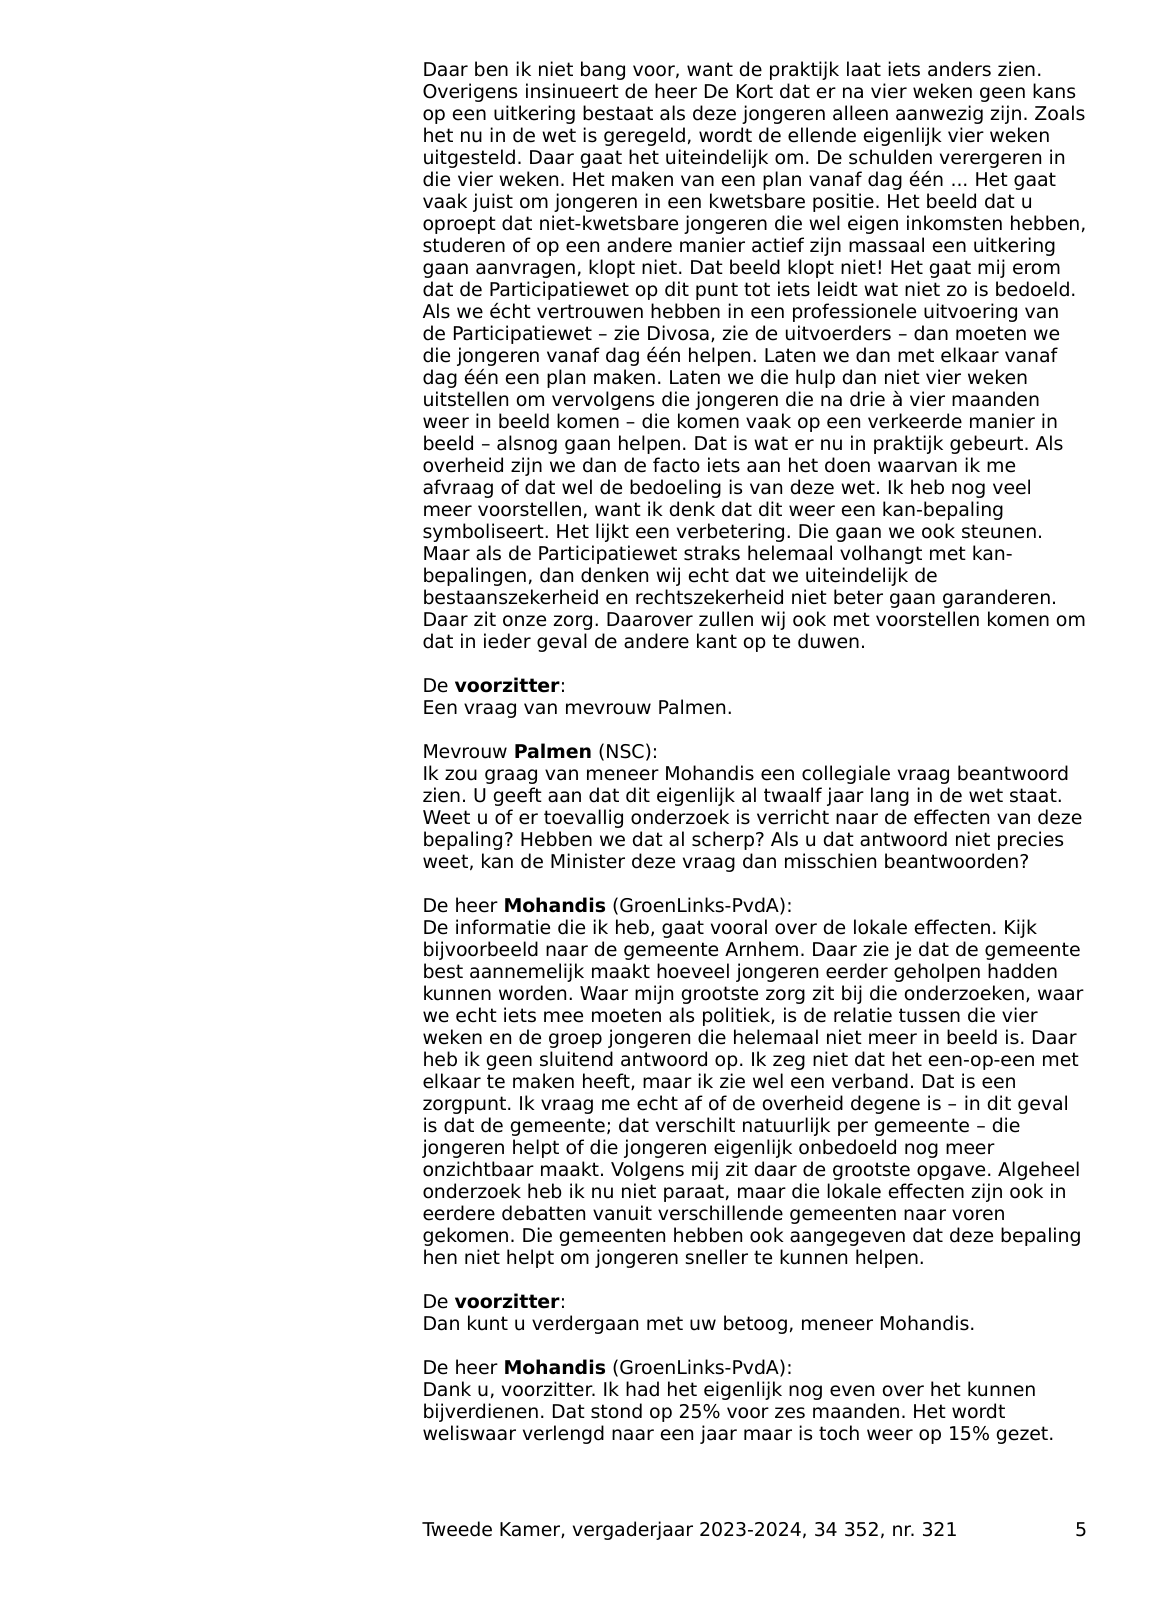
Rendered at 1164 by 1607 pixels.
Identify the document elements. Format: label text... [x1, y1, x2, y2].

text Als we écht vertrouwen hebben in een professionele uitvoering van de Participatiewet – zie Divosa, zie de uitvoerders – dan moeten we die jongeren vanaf dag één helpen. Laten we dan met elkaar vanaf dag één een plan maken. Laten we die hulp dan niet vier weken uitstellen om vervolgens die jongeren die na drie à vier maanden weer in beeld komen – die komen vaak op een verkeerde manier in beeld – alsnog gaan helpen. Dat is wat er nu in praktijk gebeurt. Als overheid zijn we dan de facto iets aan het doen waarvan ik me afvraag of dat wel de bedoeling is van deze wet. Ik heb nog veel meer voorstellen, want ik denk dat dit weer een kan-bepaling symboliseert. Het lijkt een verbetering. Die gaan we ook steunen. Maar als de Participatiewet straks helemaal volhangt met kan-bepalingen, dan denken wij echt dat we uiteindelijk de bestaanszekerheid en rechtszekerheid niet beter gaan garanderen. Daar zit onze zorg. Daarover zullen wij ook met voorstellen komen om dat in ieder geval de andere kant op te duwen. [422, 301, 1087, 652]
text De voorzitter: [422, 1291, 1087, 1313]
text Dan kunt u verdergaan met uw betoog, meneer Mohandis. [422, 1313, 1087, 1335]
text Ik zou graag van meneer Mohandis een collegiale vraag beantwoord zien. U geeft aan dat dit eigenlijk al twaalf jaar lang in de wet staat. Weet u of er toevallig onderzoek is verricht naar de effecten van deze bepaling? Hebben we dat al scherp? Als u dat antwoord niet precies weet, kan de Minister deze vraag dan misschien beantwoorden? [422, 763, 1087, 873]
text De informatie die ik heb, gaat vooral over de lokale effecten. Kijk bijvoorbeeld naar de gemeente Arnhem. Daar zie je dat de gemeente best aannemelijk maakt hoeveel jongeren eerder geholpen hadden kunnen worden. Waar mijn grootste zorg zit bij die onderzoeken, waar we echt iets mee moeten als politiek, is de relatie tussen die vier weken en de groep jongeren die helemaal niet meer in beeld is. Daar heb ik geen sluitend antwoord op. Ik zeg niet dat het een-op-een met elkaar te maken heeft, maar ik zie wel een verband. Dat is een zorgpunt. Ik vraag me echt af of de overheid degene is – in dit geval is dat de gemeente; dat verschilt natuurlijk per gemeente – die jongeren helpt of die jongeren eigenlijk onbedoeld nog meer onzichtbaar maakt. Volgens mij zit daar de grootste opgave. Algeheel onderzoek heb ik nu niet paraat, maar die lokale effecten zijn ook in eerdere debatten vanuit verschillende gemeenten naar voren gekomen. Die gemeenten hebben ook aangegeven dat deze bepaling hen niet helpt om jongeren sneller te kunnen helpen. [422, 917, 1087, 1268]
text Dank u, voorzitter. Ik had het eigenlijk nog even over het kunnen bijverdienen. Dat stond op 25% voor zes maanden. Het wordt weliswaar verlengd naar een jaar maar is toch weer op 15% gezet. [422, 1379, 1087, 1445]
text De heer Mohandis (GroenLinks-PvdA): [422, 895, 1087, 917]
text De heer Mohandis (GroenLinks-PvdA): [422, 1357, 1087, 1379]
text Een vraag van mevrouw Palmen. [422, 697, 1087, 719]
text De voorzitter: [422, 675, 1087, 697]
text Mevrouw Palmen (NSC): [422, 741, 1087, 763]
text Daar ben ik niet bang voor, want de praktijk laat iets anders zien. Overigens insinueert de heer De Kort dat er na vier weken geen kans op een uitkering bestaat als deze jongeren alleen aanwezig zijn. Zoals het nu in de wet is geregeld, wordt de ellende eigenlijk vier weken uitgesteld. Daar gaat het uiteindelijk om. De schulden verergeren in die vier weken. Het maken van een plan vanaf dag één ... Het gaat vaak juist om jongeren in een kwetsbare positie. Het beeld dat u oproept dat niet-kwetsbare jongeren die wel eigen inkomsten hebben, studeren of op een andere manier actief zijn massaal een uitkering gaan aanvragen, klopt niet. Dat beeld klopt niet! Het gaat mij erom dat de Participatiewet op dit punt tot iets leidt wat niet zo is bedoeld. [422, 59, 1087, 301]
